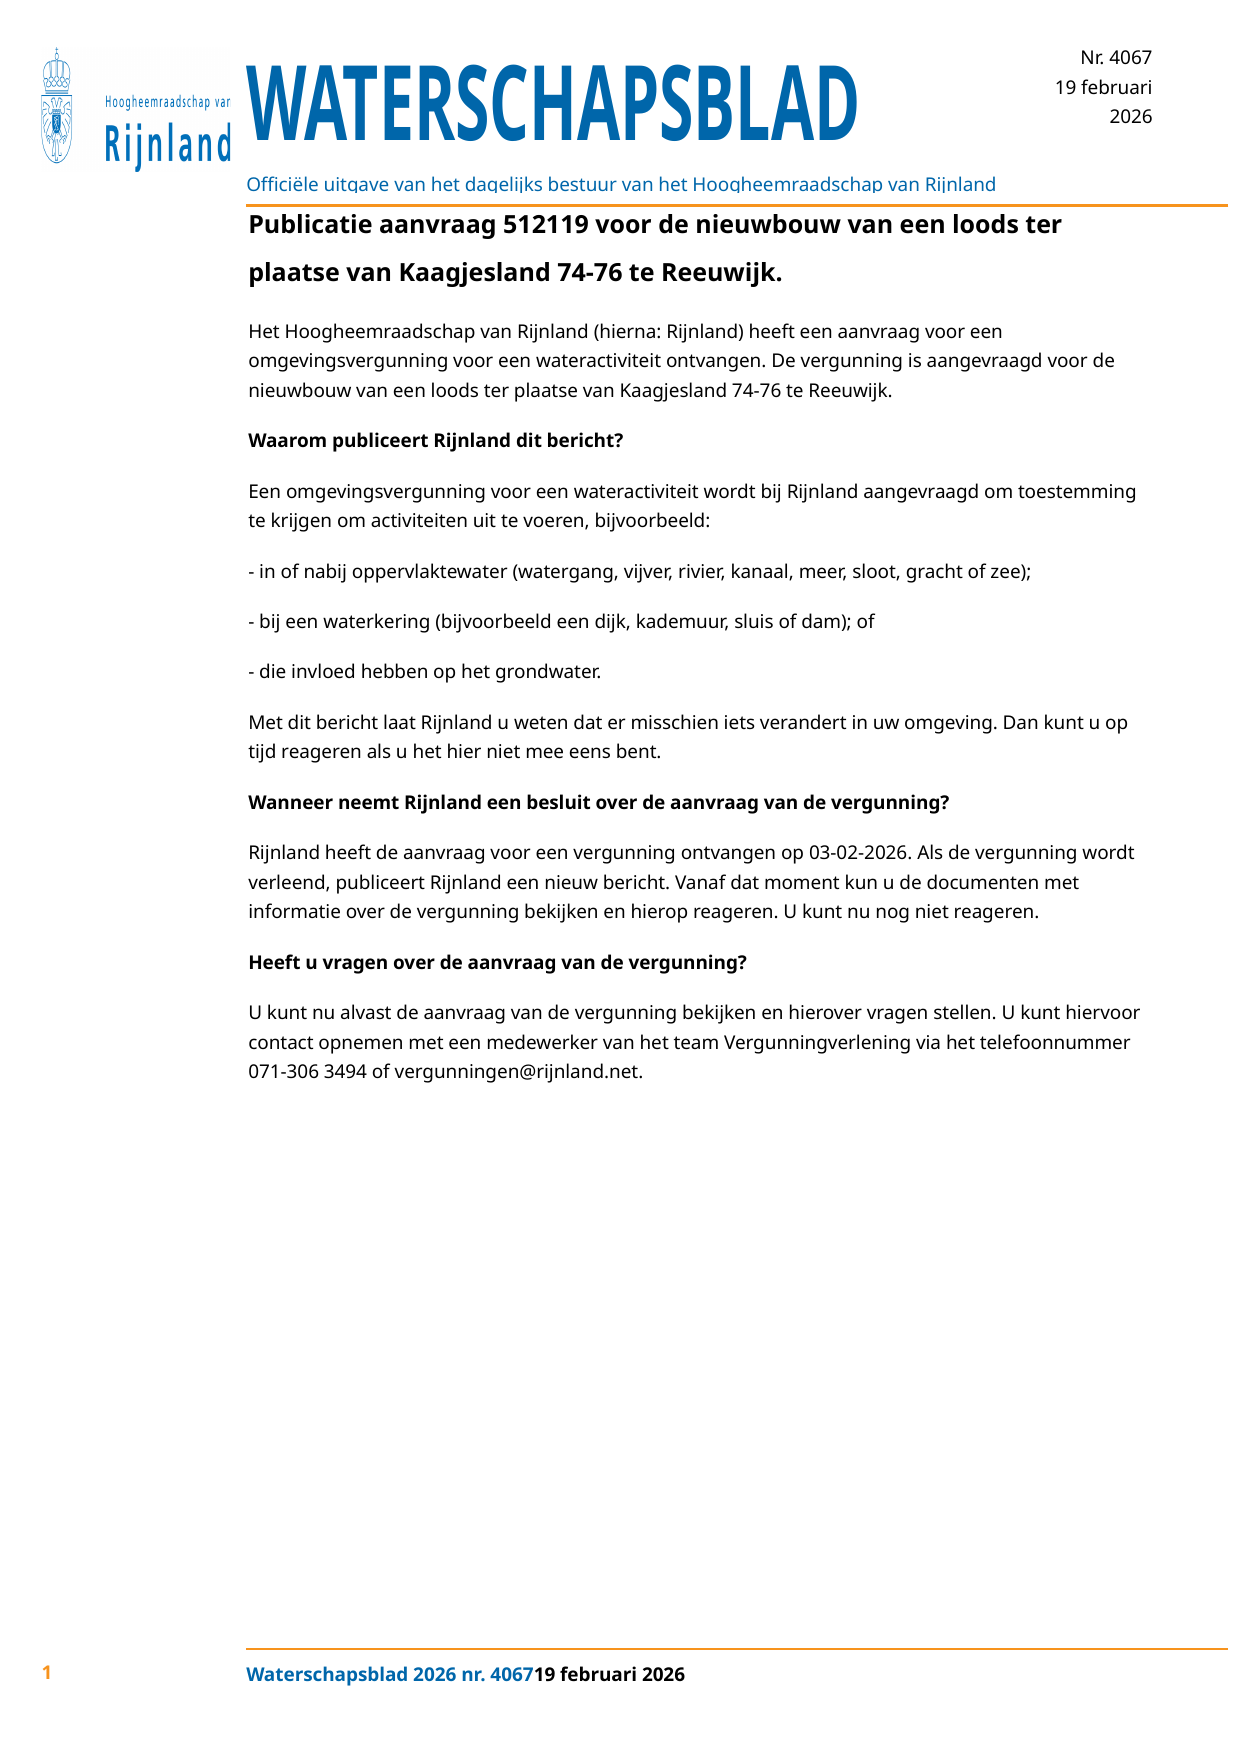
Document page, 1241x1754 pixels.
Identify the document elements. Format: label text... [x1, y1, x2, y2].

text Rijnland heeft de aanvraag voor een vergunning ontvangen op 03-02-2026. Als de vergunning wordt verleend, publiceert Rijnland een nieuw bericht. Vanaf dat moment kun u de documenten met informatie over de vergunning bekijken en hierop reageren. U kunt nu nog niet reageren. [248, 839, 1152, 924]
text Met dit bericht laat Rijnland u weten dat er misschien iets verandert in uw omgeving. Dan kunt u op tijd reageren als u het hier niet mee eens bent. [248, 709, 1152, 764]
text Een omgevingsvergunning voor een wateractiviteit wordt bij Rijnland aangevraagd om toestemming te krijgen om activiteiten uit te voeren, bijvoorbeeld: [248, 478, 1152, 533]
text Het Hoogheemraadschap van Rijnland (hierna: Rijnland) heeft een aanvraag voor een omgevingsvergunning voor een wateractiviteit ontvangen. De vergunning is aangevraagd voor de nieuwbouw van een loods ter plaatse van Kaagjesland 74-76 te Reeuwijk. [248, 318, 1152, 403]
text - in of nabij oppervlaktewater (watergang, vijver, rivier, kanaal, meer, sloot, gracht of zee); [248, 558, 1152, 584]
text Heeft u vragen over de aanvraag van de vergunning? [248, 949, 1152, 975]
picture [41, 47, 231, 172]
text - die invloed hebben op het grondwater. [248, 659, 1152, 684]
text Wanneer neemt Rijnland een besluit over de aanvraag van de vergunning? [248, 789, 1152, 815]
text U kunt nu alvast de aanvraag van de vergunning bekijken en hierover vragen stellen. U kunt hiervoor contact opnemen met een medewerker van het team Vergunningverlening via het telefoonnummer 071-306 3494 of vergunningen@rijnland.net. [248, 999, 1152, 1084]
text Publicatie aanvraag 512119 voor de nieuwbouw van een loods ter plaatse van Kaagjesland 74-76 te Reeuwijk. [248, 207, 1152, 288]
text Waarom publiceert Rijnland dit bericht? [248, 427, 1152, 453]
text - bij een waterkering (bijvoorbeeld een dijk, kademuur, sluis of dam); of [248, 608, 1152, 634]
